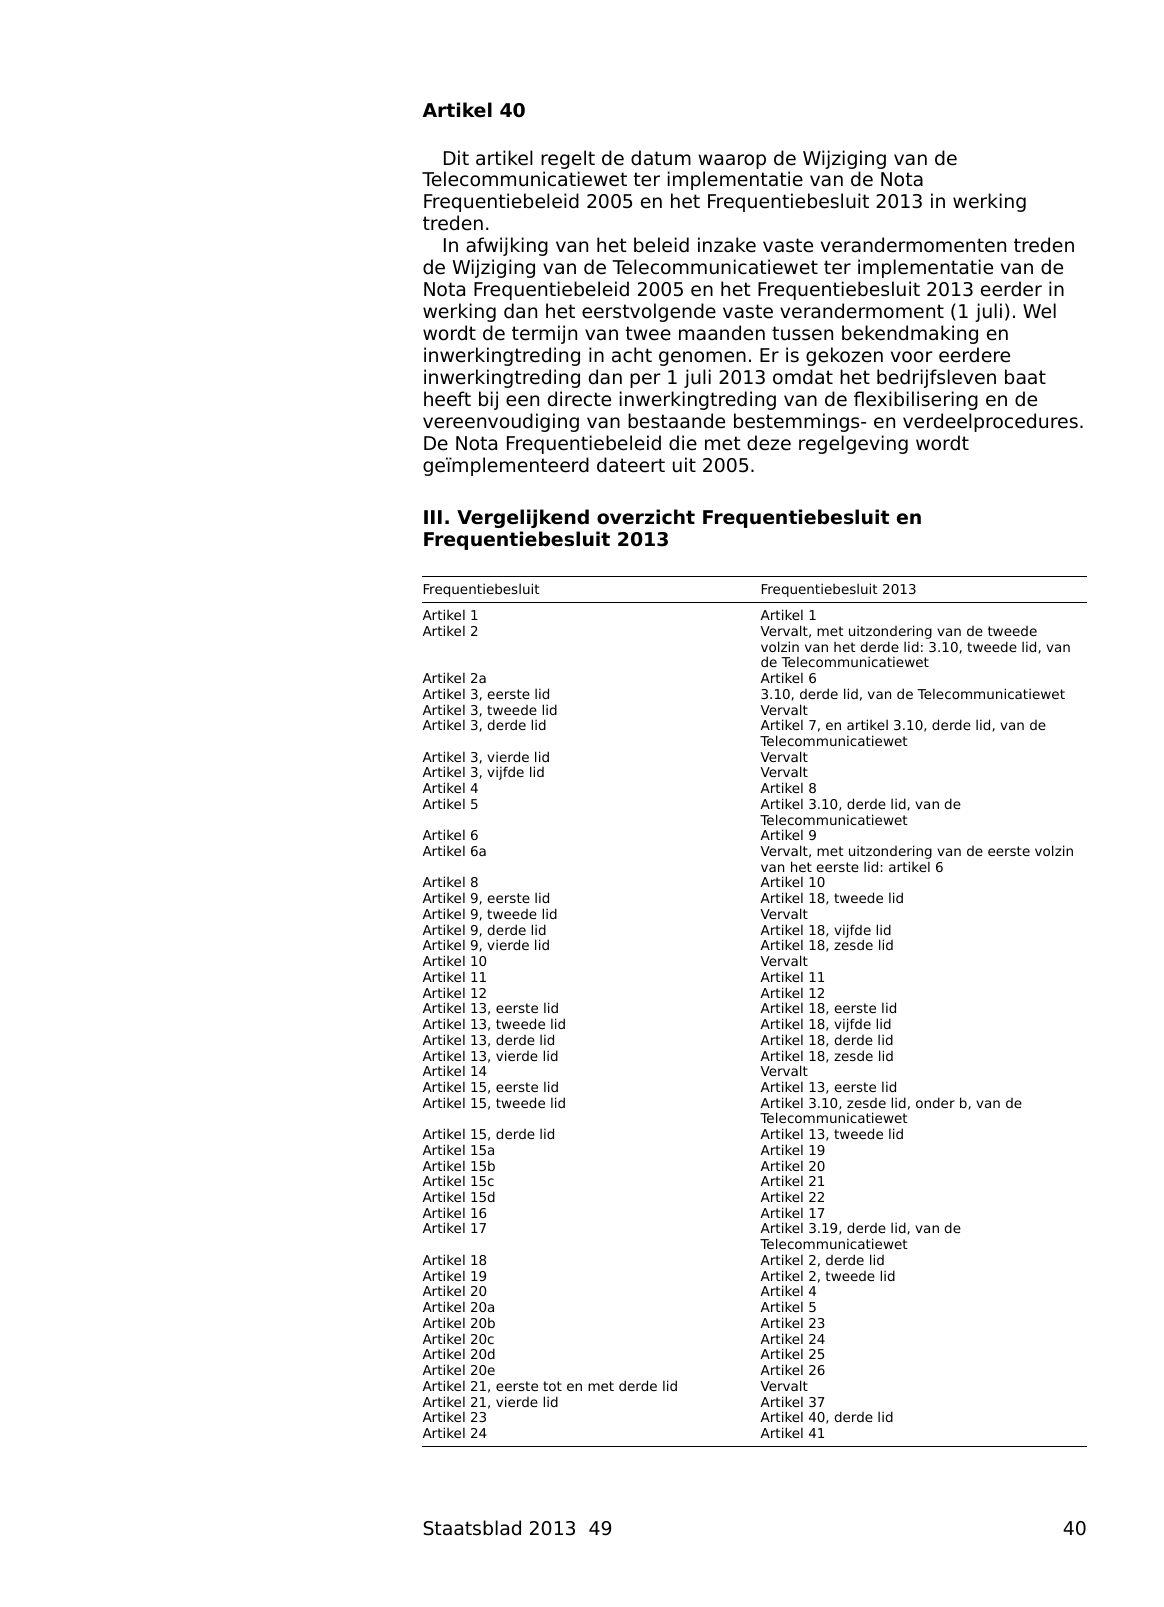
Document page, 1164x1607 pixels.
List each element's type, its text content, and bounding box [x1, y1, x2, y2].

table_cell Artikel 12 [422, 985, 754, 1001]
table_cell Artikel 3, derde lid [422, 718, 754, 749]
table_cell Artikel 23 [422, 1410, 754, 1426]
table_cell Artikel 24 [422, 1426, 754, 1446]
table_cell Artikel 17 [422, 1221, 754, 1253]
table_cell Vervalt [754, 702, 1087, 718]
table_cell Artikel 15, tweede lid [422, 1096, 754, 1127]
table_cell Artikel 20 [754, 1159, 1087, 1174]
table_cell Artikel 8 [754, 781, 1087, 797]
table_cell Artikel 5 [422, 797, 754, 828]
table_cell Artikel 3, tweede lid [422, 702, 754, 718]
table_cell Artikel 2, derde lid [754, 1253, 1087, 1268]
table_cell Vervalt [754, 954, 1087, 970]
table_cell Artikel 2 [422, 624, 754, 671]
table_cell 3.10, derde lid, van de Telecommunicatiewet [754, 687, 1087, 702]
table_cell Vervalt [754, 765, 1087, 781]
table_cell Artikel 1 [422, 603, 754, 624]
table_cell Artikel 13, eerste lid [422, 1001, 754, 1017]
table_cell Artikel 2, tweede lid [754, 1269, 1087, 1284]
table_cell Artikel 11 [422, 970, 754, 985]
table_cell Artikel 18, zesde lid [754, 938, 1087, 954]
table_cell Artikel 19 [422, 1269, 754, 1284]
table_cell Artikel 20b [422, 1316, 754, 1331]
table_cell Artikel 3, vijfde lid [422, 765, 754, 781]
subtitle Artikel 40 [422, 100, 1087, 122]
table_cell Artikel 12 [754, 985, 1087, 1001]
table_cell Artikel 9, vierde lid [422, 938, 754, 954]
subtitle III. Vergelijkend overzicht Frequentiebesluit en Frequentiebesluit 2013 [422, 507, 1087, 551]
table_cell Vervalt, met uitzondering van de eerste volzin van het eerste lid: artikel 6 [754, 844, 1087, 875]
table_cell Vervalt [754, 907, 1087, 922]
table_cell Artikel 10 [422, 954, 754, 970]
table_cell Artikel 16 [422, 1206, 754, 1221]
table_cell Artikel 3.10, zesde lid, onder b, van de Telecommunicatiewet [754, 1096, 1087, 1127]
table_cell Artikel 40, derde lid [754, 1410, 1087, 1426]
table_cell Artikel 3, vierde lid [422, 750, 754, 765]
table_cell Artikel 6 [422, 828, 754, 844]
text In afwijking van het beleid inzake vaste verandermomenten treden de Wijziging van de Telecommunicatiewet ter implementatie van de Nota Frequentiebeleid 2005 en het Frequentiebesluit 2013 eerder in werking dan het eerstvolgende vaste verandermoment (1 juli). Wel wordt de termijn van twee maanden tussen bekendmaking en inwerkingtreding in acht genomen. Er is gekozen voor eerdere inwerkingtreding dan per 1 juli 2013 omdat het bedrijfsleven baat heeft bij een directe inwerkingtreding van de flexibilisering en de vereenvoudiging van bestaande bestemmings- en verdeelprocedures. De Nota Frequentiebeleid die met deze regelgeving wordt geïmplementeerd dateert uit 2005. [422, 235, 1087, 477]
table_cell Artikel 18, vijfde lid [754, 1017, 1087, 1033]
table_cell Artikel 9 [754, 828, 1087, 844]
table_cell Artikel 21, eerste tot en met derde lid [422, 1379, 754, 1394]
table_cell Artikel 4 [422, 781, 754, 797]
table_cell Artikel 15c [422, 1174, 754, 1190]
table_cell Artikel 18, eerste lid [754, 1001, 1087, 1017]
table_cell Artikel 26 [754, 1363, 1087, 1379]
table_cell Artikel 15, eerste lid [422, 1080, 754, 1096]
table_cell Artikel 37 [754, 1394, 1087, 1410]
table_cell Vervalt, met uitzondering van de tweede volzin van het derde lid: 3.10, tweede lid, van de Telecommunicatiewet [754, 624, 1087, 671]
table_cell Artikel 20c [422, 1331, 754, 1347]
table_cell Artikel 20a [422, 1300, 754, 1316]
table_cell Artikel 13, vierde lid [422, 1048, 754, 1064]
text Dit artikel regelt de datum waarop de Wijziging van de Telecommunicatiewet ter implementatie van de Nota Frequentiebeleid 2005 en het Frequentiebesluit 2013 in werking treden. [422, 147, 1087, 235]
table_cell Artikel 2a [422, 671, 754, 687]
table_cell Artikel 3, eerste lid [422, 687, 754, 702]
table_cell Artikel 24 [754, 1331, 1087, 1347]
table_cell Artikel 7, en artikel 3.10, derde lid, van de Telecommunicatiewet [754, 718, 1087, 749]
table_cell Artikel 6a [422, 844, 754, 875]
table_cell Artikel 8 [422, 875, 754, 891]
table_cell Artikel 9, eerste lid [422, 891, 754, 907]
table_header Frequentiebesluit 2013 [754, 577, 1087, 602]
table_cell Artikel 3.19, derde lid, van de Telecommunicatiewet [754, 1221, 1087, 1253]
table_cell Artikel 22 [754, 1190, 1087, 1206]
table_cell Artikel 4 [754, 1284, 1087, 1300]
table_header Frequentiebesluit [422, 577, 754, 602]
table_cell Artikel 6 [754, 671, 1087, 687]
table_cell Artikel 14 [422, 1064, 754, 1080]
table_cell Artikel 25 [754, 1347, 1087, 1363]
table_cell Artikel 3.10, derde lid, van de Telecommunicatiewet [754, 797, 1087, 828]
table_cell Artikel 13, tweede lid [422, 1017, 754, 1033]
table_cell Artikel 18 [422, 1253, 754, 1268]
table_cell Artikel 21, vierde lid [422, 1394, 754, 1410]
table_cell Artikel 18, tweede lid [754, 891, 1087, 907]
table_cell Artikel 15a [422, 1143, 754, 1158]
table_cell Artikel 15, derde lid [422, 1127, 754, 1143]
table_cell Artikel 23 [754, 1316, 1087, 1331]
table_cell Artikel 9, derde lid [422, 923, 754, 938]
table_cell Artikel 20d [422, 1347, 754, 1363]
table_cell Artikel 10 [754, 875, 1087, 891]
table_cell Artikel 20e [422, 1363, 754, 1379]
table_cell Vervalt [754, 1379, 1087, 1394]
table_cell Vervalt [754, 1064, 1087, 1080]
table_cell Artikel 18, derde lid [754, 1033, 1087, 1048]
table_cell Vervalt [754, 750, 1087, 765]
table_cell Artikel 5 [754, 1300, 1087, 1316]
table_cell Artikel 9, tweede lid [422, 907, 754, 922]
table_cell Artikel 17 [754, 1206, 1087, 1221]
table_cell Artikel 19 [754, 1143, 1087, 1158]
table_cell Artikel 18, zesde lid [754, 1048, 1087, 1064]
table_cell Artikel 15b [422, 1159, 754, 1174]
table_cell Artikel 18, vijfde lid [754, 923, 1087, 938]
table_cell Artikel 15d [422, 1190, 754, 1206]
table_cell Artikel 1 [754, 603, 1087, 624]
table_cell Artikel 41 [754, 1426, 1087, 1446]
table_cell Artikel 20 [422, 1284, 754, 1300]
table_cell Artikel 13, eerste lid [754, 1080, 1087, 1096]
table_cell Artikel 13, derde lid [422, 1033, 754, 1048]
table_cell Artikel 13, tweede lid [754, 1127, 1087, 1143]
table_cell Artikel 21 [754, 1174, 1087, 1190]
table_cell Artikel 11 [754, 970, 1087, 985]
